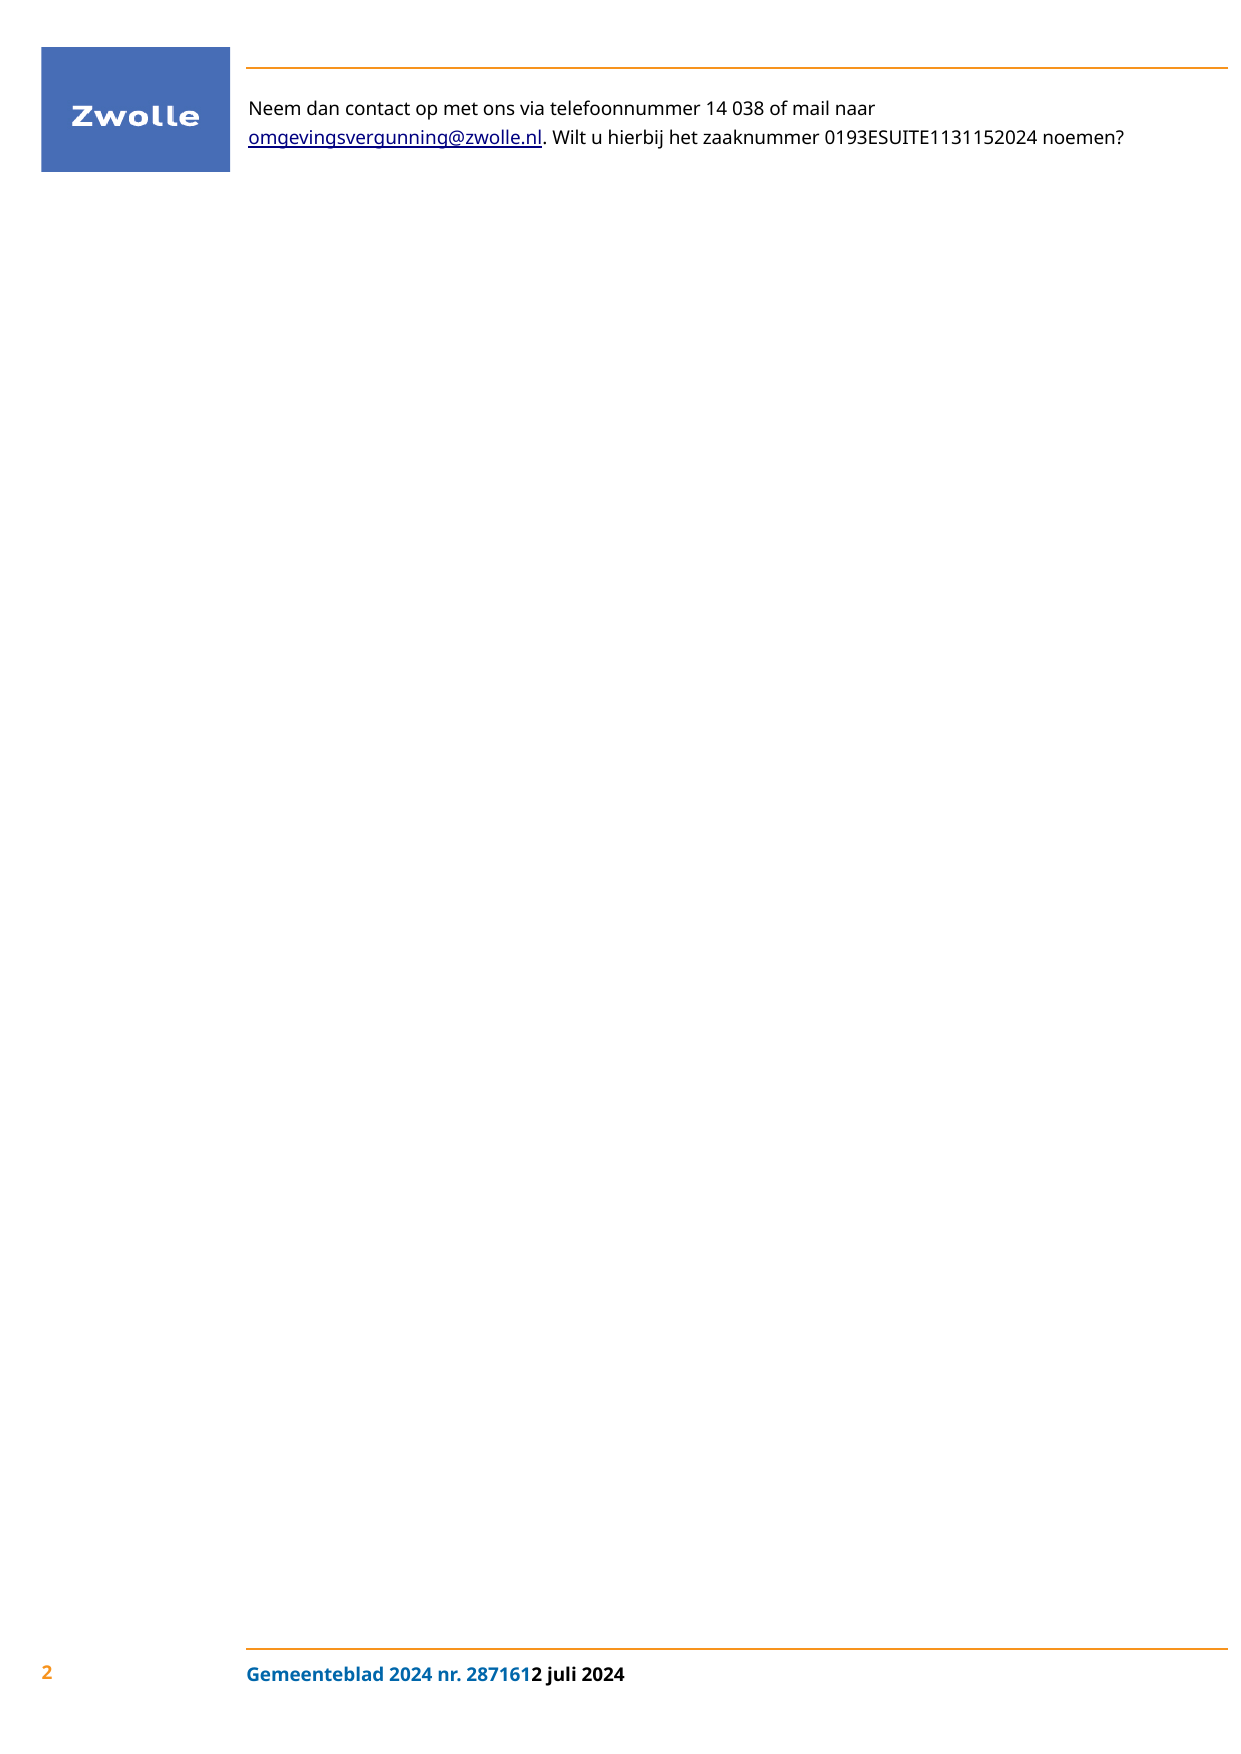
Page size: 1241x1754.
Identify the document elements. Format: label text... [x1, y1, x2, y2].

text Neem dan contact op met ons via telefoonnummer 14 038 of mail naar omgevingsvergunning@zwolle.nl. Wilt u hierbij het zaaknummer 0193ESUITE1131152024 noemen? [248, 95, 1152, 150]
picture [41, 47, 231, 172]
